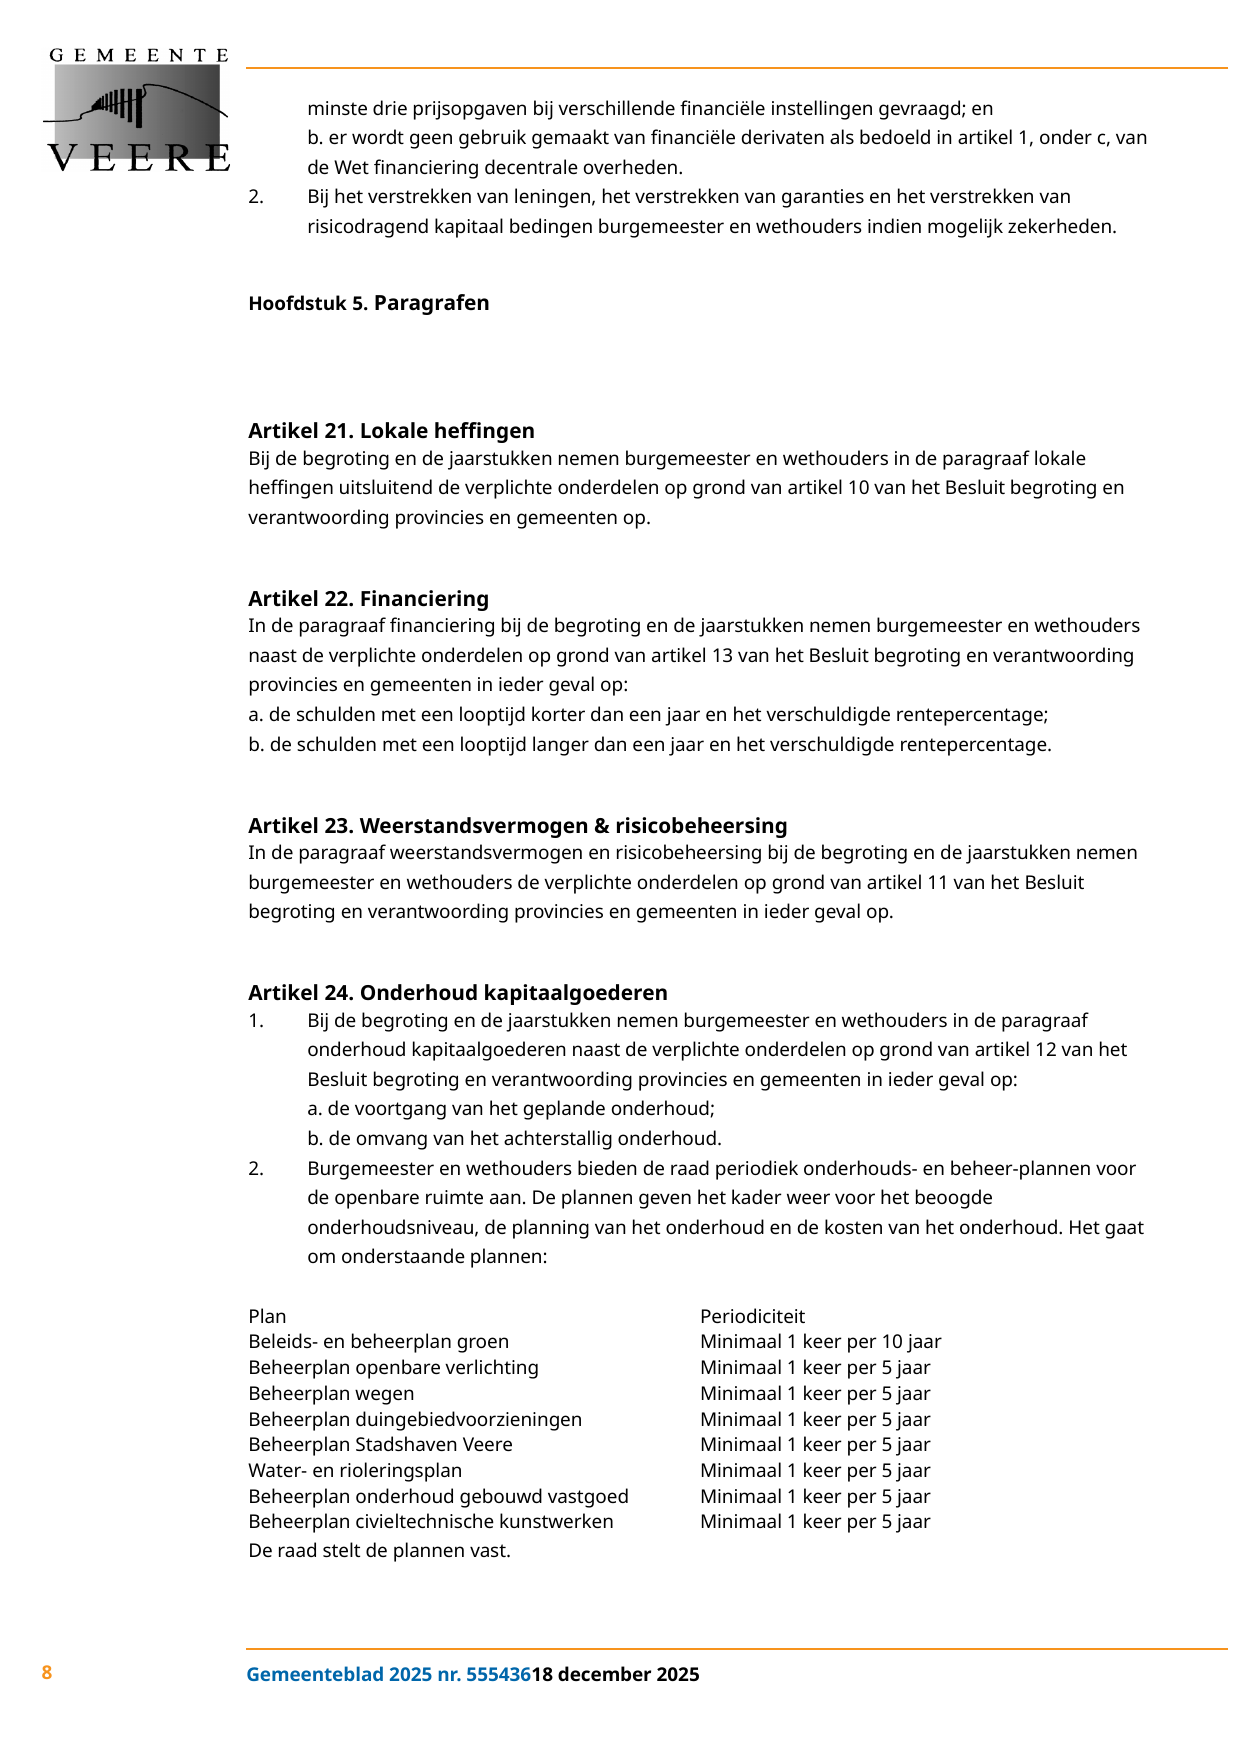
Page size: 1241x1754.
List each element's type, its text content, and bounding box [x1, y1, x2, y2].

table_cell Minimaal 1 keer per 10 jaar [700, 1329, 1152, 1354]
text Hoofdstuk 5. Paragrafen [248, 288, 1152, 317]
table_cell Beleids- en beheerplan groen [248, 1329, 700, 1354]
list b. de omvang van het achterstallig onderhoud. [248, 1125, 1152, 1151]
table_cell Minimaal 1 keer per 5 jaar [700, 1431, 1152, 1457]
list Bij de begroting en de jaarstukken nemen burgemeester en wethouders in de paragraaf onderhoud kapitaalgoederen naast de verplichte onderdelen op grond van artikel 12 van het Besluit begroting en verantwoording provincies en gemeenten in ieder geval op: [248, 1007, 1152, 1092]
text Artikel 22. Financiering [248, 584, 1152, 612]
text In de paragraaf weerstandsvermogen en risicobeheersing bij de begroting en de jaarstukken nemen burgemeester en wethouders de verplichte onderdelen op grond van artikel 11 van het Besluit begroting en verantwoording provincies en gemeenten in ieder geval op. [248, 839, 1152, 924]
table_cell Minimaal 1 keer per 5 jaar [700, 1483, 1152, 1509]
text b. de schulden met een looptijd langer dan een jaar en het verschuldigde rentepercentage. [248, 731, 1152, 757]
text In de paragraaf financiering bij de begroting en de jaarstukken nemen burgemeester en wethouders naast de verplichte onderdelen op grond van artikel 13 van het Besluit begroting en verantwoording provincies en gemeenten in ieder geval op: [248, 612, 1152, 697]
table_cell Beheerplan openbare verlichting [248, 1354, 700, 1380]
table_cell Beheerplan wegen [248, 1380, 700, 1406]
text Artikel 24. Onderhoud kapitaalgoederen [248, 978, 1152, 1007]
table_cell Minimaal 1 keer per 5 jaar [700, 1406, 1152, 1431]
table_cell Beheerplan onderhoud gebouwd vastgoed [248, 1483, 700, 1509]
text Artikel 23. Weerstandsvermogen & risicobeheersing [248, 811, 1152, 839]
list a. de voortgang van het geplande onderhoud; [248, 1096, 1152, 1121]
list minste drie prijsopgaven bij verschillende financiële instellingen gevraagd; en [248, 95, 1152, 121]
table_header Periodiciteit [700, 1303, 1152, 1328]
table_cell Beheerplan duingebiedvoorzieningen [248, 1406, 700, 1431]
picture [41, 47, 231, 172]
text De raad stelt de plannen vast. [248, 1538, 1152, 1563]
table_cell Minimaal 1 keer per 5 jaar [700, 1457, 1152, 1483]
text a. de schulden met een looptijd korter dan een jaar en het verschuldigde rentepercentage; [248, 701, 1152, 727]
list b. er wordt geen gebruik gemaakt van financiële derivaten als bedoeld in artikel 1, onder c, van de Wet financiering decentrale overheden. [248, 124, 1152, 180]
table_cell Beheerplan civieltechnische kunstwerken [248, 1509, 700, 1534]
table_cell Minimaal 1 keer per 5 jaar [700, 1380, 1152, 1406]
text Bij de begroting en de jaarstukken nemen burgemeester en wethouders in de paragraaf lokale heffingen uitsluitend de verplichte onderdelen op grond van artikel 10 van het Besluit begroting en verantwoording provincies en gemeenten op. [248, 445, 1152, 530]
table_cell Water- en rioleringsplan [248, 1457, 700, 1483]
text Artikel 21. Lokale heffingen [248, 416, 1152, 445]
table_cell Minimaal 1 keer per 5 jaar [700, 1354, 1152, 1380]
list Bij het verstrekken van leningen, het verstrekken van garanties en het verstrekken van risicodragend kapitaal bedingen burgemeester en wethouders indien mogelijk zekerheden. [248, 183, 1152, 239]
table_header Plan [248, 1303, 700, 1328]
table_cell Beheerplan Stadshaven Veere [248, 1431, 700, 1457]
list Burgemeester en wethouders bieden de raad periodiek onderhouds- en beheer-plannen voor de openbare ruimte aan. De plannen geven het kader weer voor het beoogde onderhoudsniveau, de planning van het onderhoud en de kosten van het onderhoud. Het gaat om onderstaande plannen: [248, 1155, 1152, 1269]
table_cell Minimaal 1 keer per 5 jaar [700, 1509, 1152, 1534]
